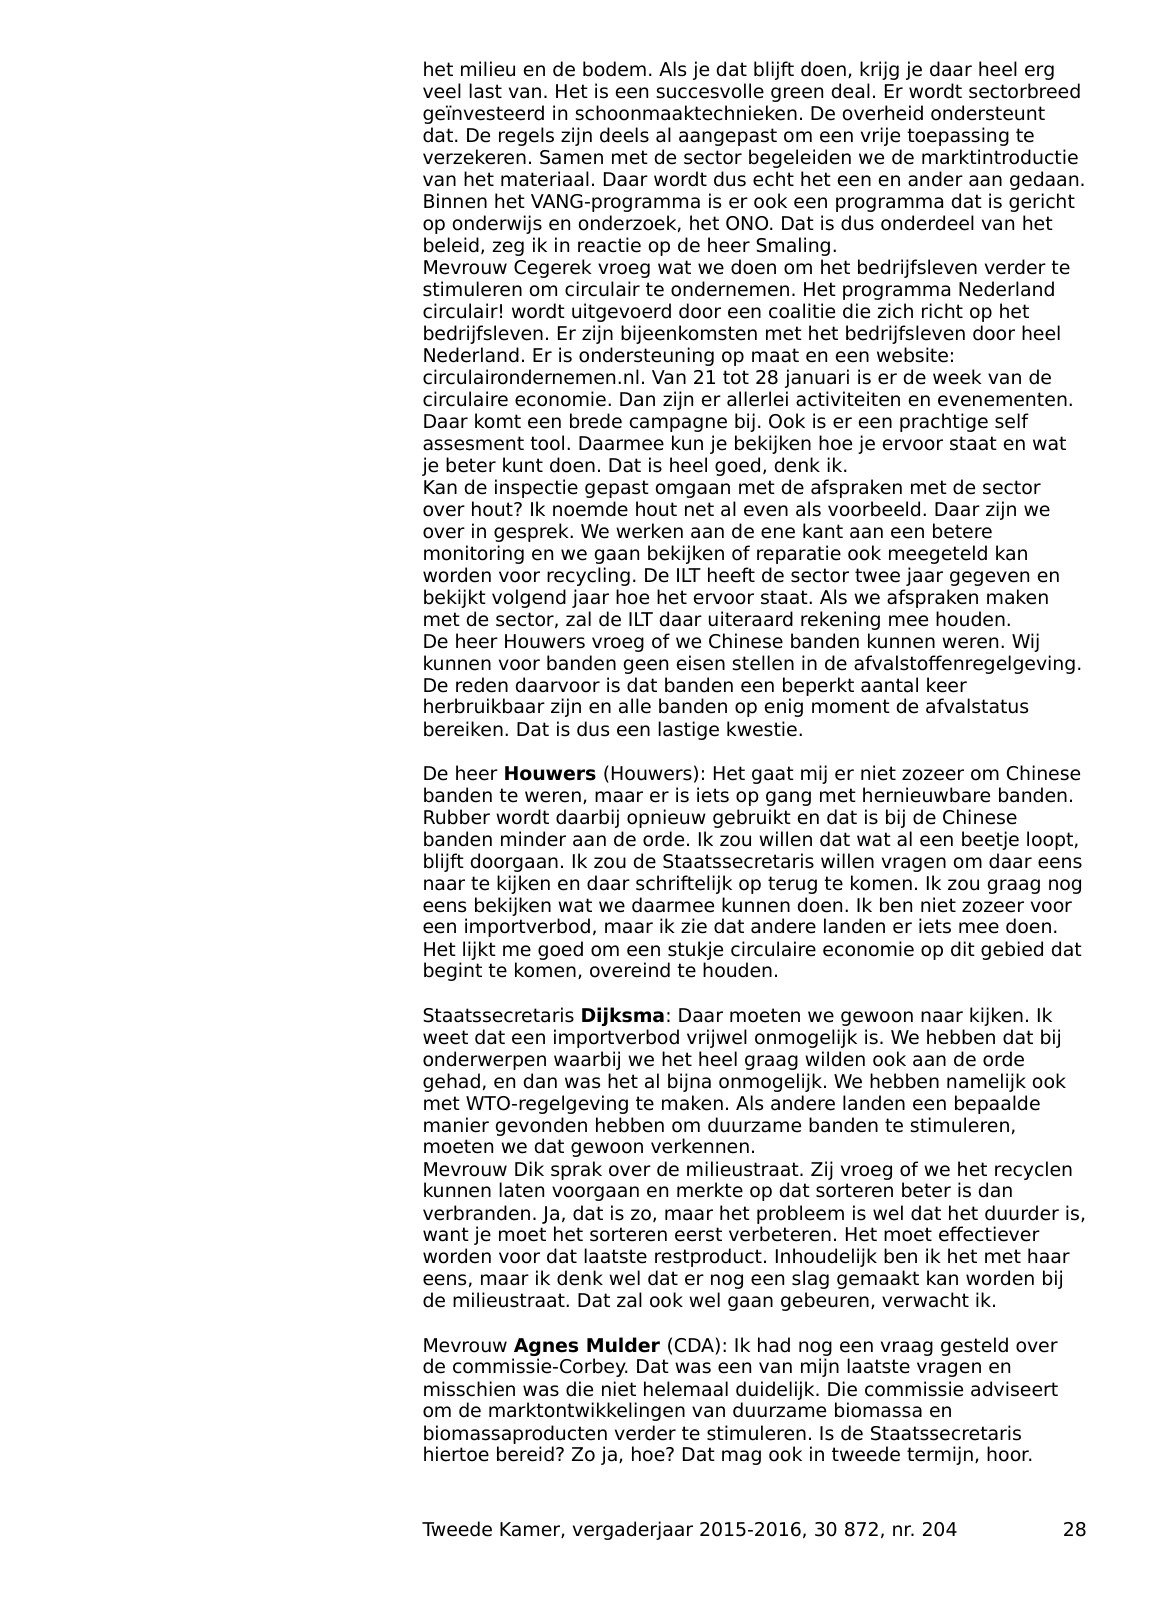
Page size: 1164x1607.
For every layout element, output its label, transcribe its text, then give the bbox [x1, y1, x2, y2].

text Kan de inspectie gepast omgaan met de afspraken met de sector over hout? Ik noemde hout net al even als voorbeeld. Daar zijn we over in gesprek. We werken aan de ene kant aan een betere monitoring en we gaan bekijken of reparatie ook meegeteld kan worden voor recycling. De ILT heeft de sector twee jaar gegeven en bekijkt volgend jaar hoe het ervoor staat. Als we afspraken maken met de sector, zal de ILT daar uiteraard rekening mee houden. [422, 477, 1087, 631]
text De heer Houwers (Houwers): Het gaat mij er niet zozeer om Chinese banden te weren, maar er is iets op gang met hernieuwbare banden. Rubber wordt daarbij opnieuw gebruikt en dat is bij de Chinese banden minder aan de orde. Ik zou willen dat wat al een beetje loopt, blijft doorgaan. Ik zou de Staatssecretaris willen vragen om daar eens naar te kijken en daar schriftelijk op terug te komen. Ik zou graag nog eens bekijken wat we daarmee kunnen doen. Ik ben niet zozeer voor een importverbod, maar ik zie dat andere landen er iets mee doen. Het lijkt me goed om een stukje circulaire economie op dit gebied dat begint te komen, overeind te houden. [422, 763, 1087, 982]
text het milieu en de bodem. Als je dat blijft doen, krijg je daar heel erg veel last van. Het is een succesvolle green deal. Er wordt sectorbreed geïnvesteerd in schoonmaaktechnieken. De overheid ondersteunt dat. De regels zijn deels al aangepast om een vrije toepassing te verzekeren. Samen met de sector begeleiden we de marktintroductie van het materiaal. Daar wordt dus echt het een en ander aan gedaan. [422, 59, 1087, 191]
text Binnen het VANG-programma is er ook een programma dat is gericht op onderwijs en onderzoek, het ONO. Dat is dus onderdeel van het beleid, zeg ik in reactie op de heer Smaling. [422, 191, 1087, 257]
text Mevrouw Agnes Mulder (CDA): Ik had nog een vraag gesteld over de commissie-Corbey. Dat was een van mijn laatste vragen en misschien was die niet helemaal duidelijk. Die commissie adviseert om de marktontwikkelingen van duurzame biomassa en biomassaproducten verder te stimuleren. Is de Staatssecretaris hiertoe bereid? Zo ja, hoe? Dat mag ook in tweede termijn, hoor. [422, 1334, 1087, 1466]
text Mevrouw Cegerek vroeg wat we doen om het bedrijfsleven verder te stimuleren om circulair te ondernemen. Het programma Nederland circulair! wordt uitgevoerd door een coalitie die zich richt op het bedrijfsleven. Er zijn bijeenkomsten met het bedrijfsleven door heel Nederland. Er is ondersteuning op maat en een website: circulairondernemen.nl. Van 21 tot 28 januari is er de week van de circulaire economie. Dan zijn er allerlei activiteiten en evenementen. Daar komt een brede campagne bij. Ook is er een prachtige self assesment tool. Daarmee kun je bekijken hoe je ervoor staat en wat je beter kunt doen. Dat is heel goed, denk ik. [422, 257, 1087, 477]
text Mevrouw Dik sprak over de milieustraat. Zij vroeg of we het recyclen kunnen laten voorgaan en merkte op dat sorteren beter is dan verbranden. Ja, dat is zo, maar het probleem is wel dat het duurder is, want je moet het sorteren eerst verbeteren. Het moet effectiever worden voor dat laatste restproduct. Inhoudelijk ben ik het met haar eens, maar ik denk wel dat er nog een slag gemaakt kan worden bij de milieustraat. Dat zal ook wel gaan gebeuren, verwacht ik. [422, 1158, 1087, 1312]
text De heer Houwers vroeg of we Chinese banden kunnen weren. Wij kunnen voor banden geen eisen stellen in de afvalstoffenregelgeving. De reden daarvoor is dat banden een beperkt aantal keer herbruikbaar zijn en alle banden op enig moment de afvalstatus bereiken. Dat is dus een lastige kwestie. [422, 631, 1087, 740]
text Staatssecretaris Dijksma: Daar moeten we gewoon naar kijken. Ik weet dat een importverbod vrijwel onmogelijk is. We hebben dat bij onderwerpen waarbij we het heel graag wilden ook aan de orde gehad, en dan was het al bijna onmogelijk. We hebben namelijk ook met WTO-regelgeving te maken. Als andere landen een bepaalde manier gevonden hebben om duurzame banden te stimuleren, moeten we dat gewoon verkennen. [422, 1004, 1087, 1158]
